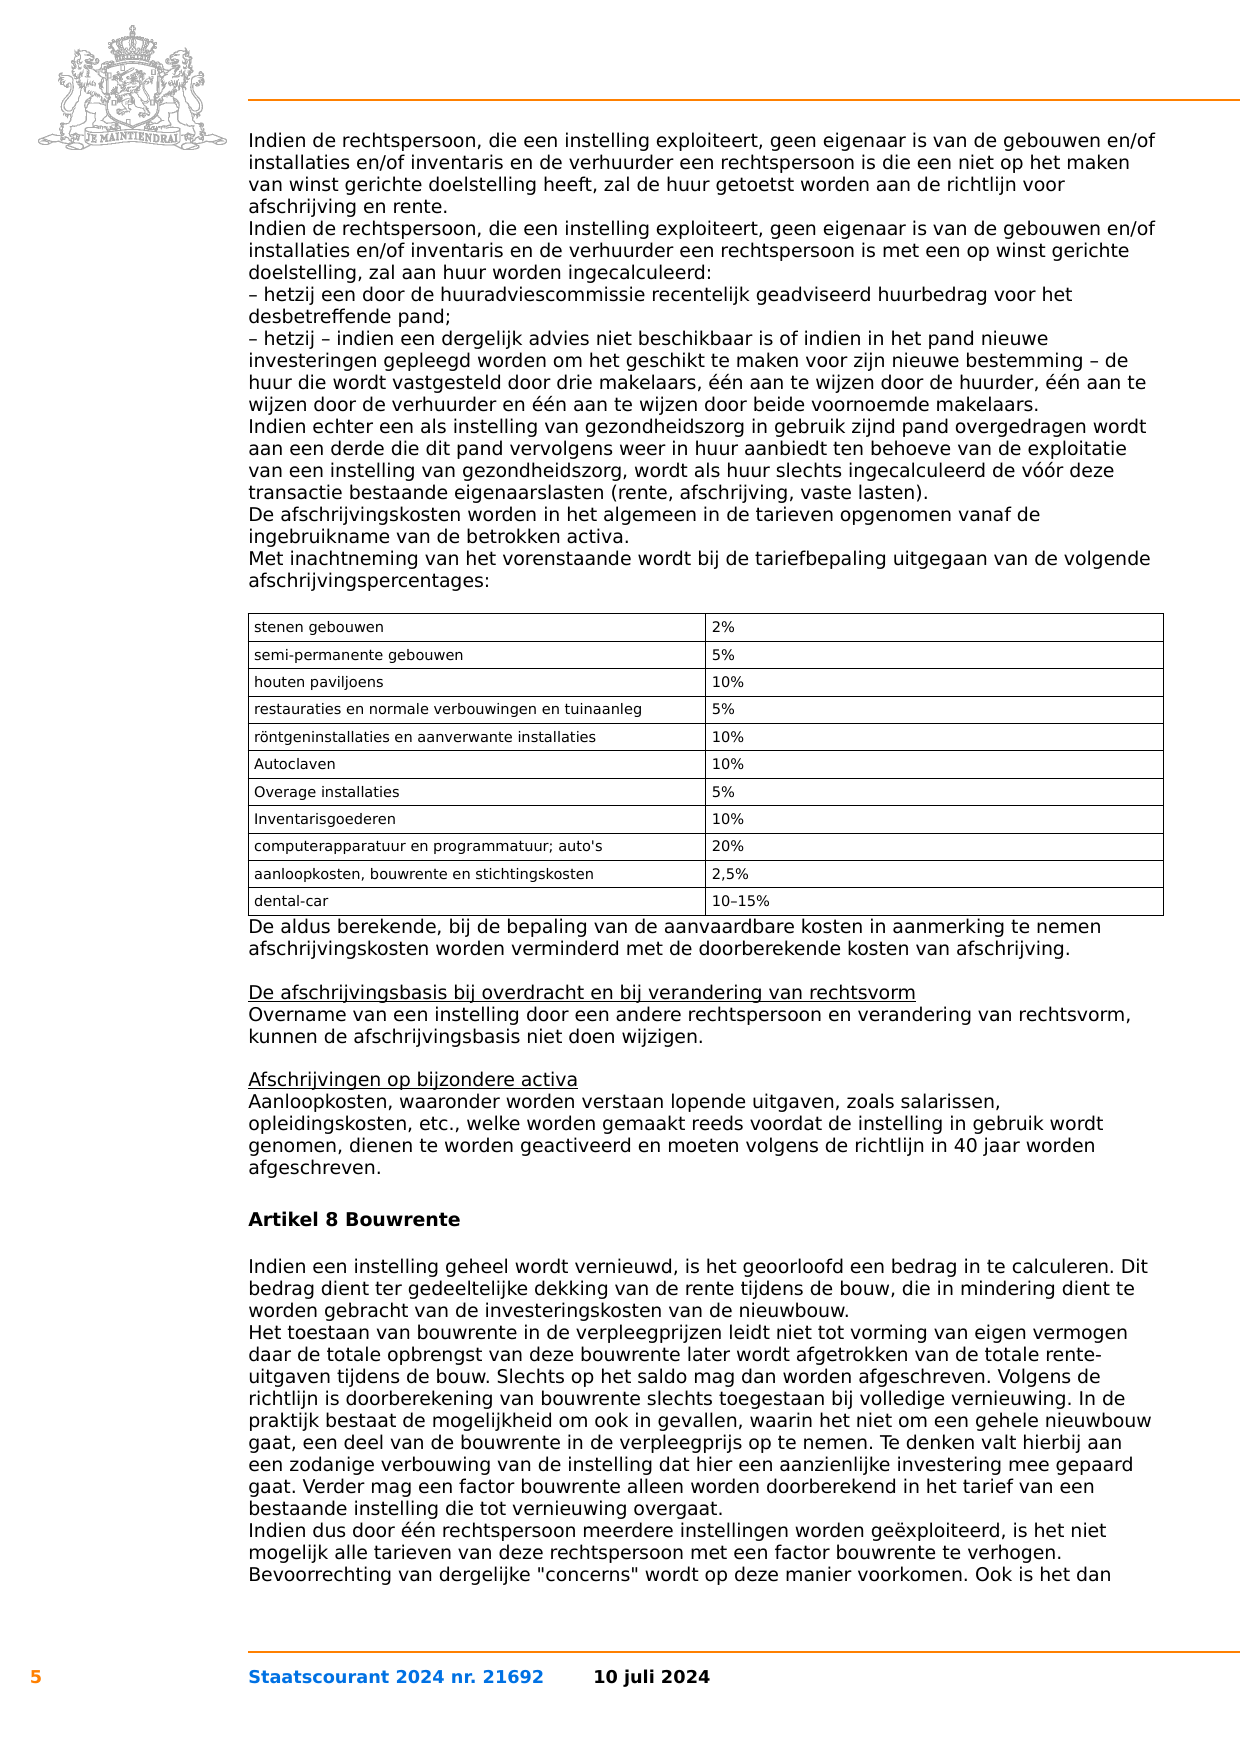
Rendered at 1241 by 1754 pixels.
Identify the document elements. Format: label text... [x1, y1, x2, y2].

picture [38, 25, 227, 150]
text Indien de rechtspersoon, die een instelling exploiteert, geen eigenaar is van de gebouwen en/of installaties en/of inventaris en de verhuurder een rechtspersoon is die een niet op het maken van winst gerichte doelstelling heeft, zal de huur getoetst worden aan de richtlijn voor afschrijving en rente. [248, 130, 1163, 218]
text Het toestaan van bouwrente in de verpleegprijzen leidt niet tot vorming van eigen vermogen daar de totale opbrengst van deze bouwrente later wordt afgetrokken van de totale rente-uitgaven tijdens de bouw. Slechts op het saldo mag dan worden afgeschreven. Volgens de richtlijn is doorberekening van bouwrente slechts toegestaan bij volledige vernieuwing. In de praktijk bestaat de mogelijkheid om ook in gevallen, waarin het niet om een gehele nieuwbouw gaat, een deel van de bouwrente in de verpleegprijs op te nemen. Te denken valt hierbij aan een zodanige verbouwing van de instelling dat hier een aanzienlijke investering mee gepaard gaat. Verder mag een factor bouwrente alleen worden doorberekend in het tarief van een bestaande instelling die tot vernieuwing overgaat. [248, 1322, 1163, 1520]
table_header 2% [706, 614, 1163, 641]
table_cell aanloopkosten, bouwrente en stichtingskosten [249, 861, 705, 887]
table_cell Overage installaties [249, 779, 705, 805]
table_cell 5% [706, 697, 1163, 723]
table_cell 20% [706, 834, 1163, 860]
text Met inachtneming van het vorenstaande wordt bij de tariefbepaling uitgegaan van de volgende afschrijvingspercentages: [248, 547, 1163, 591]
table_cell Autoclaven [249, 751, 705, 778]
subtitle Artikel 8 Bouwrente [248, 1209, 1163, 1231]
table_cell 10% [706, 806, 1163, 832]
text Indien dus door één rechtspersoon meerdere instellingen worden geëxploiteerd, is het niet mogelijk alle tarieven van deze rechtspersoon met een factor bouwrente te verhogen. Bevoorrechting van dergelijke "concerns" wordt op deze manier voorkomen. Ook is het dan [248, 1520, 1163, 1586]
table_cell houten paviljoens [249, 669, 705, 696]
table_header stenen gebouwen [249, 614, 705, 641]
text Indien de rechtspersoon, die een instelling exploiteert, geen eigenaar is van de gebouwen en/of installaties en/of inventaris en de verhuurder een rechtspersoon is met een op winst gerichte doelstelling, zal aan huur worden ingecalculeerd: [248, 218, 1163, 284]
table_cell 5% [706, 779, 1163, 805]
table_cell 10% [706, 724, 1163, 750]
text Indien echter een als instelling van gezondheidszorg in gebruik zijnd pand overgedragen wordt aan een derde die dit pand vervolgens weer in huur aanbiedt ten behoeve van de exploitatie van een instelling van gezondheidszorg, wordt als huur slechts ingecalculeerd de vóór deze transactie bestaande eigenaarslasten (rente, afschrijving, vaste lasten). [248, 416, 1163, 503]
table_cell röntgeninstallaties en aanverwante installaties [249, 724, 705, 750]
text Aanloopkosten, waaronder worden verstaan lopende uitgaven, zoals salarissen, opleidingskosten, etc., welke worden gemaakt reeds voordat de instelling in gebruik wordt genomen, dienen te worden geactiveerd en moeten volgens de richtlijn in 40 jaar worden afgeschreven. [248, 1091, 1163, 1179]
table_cell 5% [706, 642, 1163, 668]
table_cell 10% [706, 669, 1163, 696]
table_cell Inventarisgoederen [249, 806, 705, 832]
table_cell semi-permanente gebouwen [249, 642, 705, 668]
table_cell restauraties en normale verbouwingen en tuinaanleg [249, 697, 705, 723]
text Indien een instelling geheel wordt vernieuwd, is het geoorloofd een bedrag in te calculeren. Dit bedrag dient ter gedeeltelijke dekking van de rente tijdens de bouw, die in mindering dient te worden gebracht van de investeringskosten van de nieuwbouw. [248, 1256, 1163, 1322]
text – hetzij – indien een dergelijk advies niet beschikbaar is of indien in het pand nieuwe investeringen gepleegd worden om het geschikt te maken voor zijn nieuwe bestemming – de huur die wordt vastgesteld door drie makelaars, één aan te wijzen door de huurder, één aan te wijzen door de verhuurder en één aan te wijzen door beide voornoemde makelaars. [248, 328, 1163, 416]
table_cell 2,5% [706, 861, 1163, 887]
table_cell dental-car [249, 888, 705, 915]
text – hetzij een door de huuradviescommissie recentelijk geadviseerd huurbedrag voor het desbetreffende pand; [248, 284, 1163, 328]
text De afschrijvingskosten worden in het algemeen in de tarieven opgenomen vanaf de ingebruikname van de betrokken activa. [248, 503, 1163, 547]
text Overname van een instelling door een andere rechtspersoon en verandering van rechtsvorm, kunnen de afschrijvingsbasis niet doen wijzigen. [248, 1003, 1163, 1047]
subtitle Afschrijvingen op bijzondere activa [248, 1069, 1163, 1091]
table_cell 10–15% [706, 888, 1163, 915]
subtitle De afschrijvingsbasis bij overdracht en bij verandering van rechtsvorm [248, 982, 1163, 1003]
text De aldus berekende, bij de bepaling van de aanvaardbare kosten in aanmerking te nemen afschrijvingskosten worden verminderd met de doorberekende kosten van afschrijving. [248, 916, 1163, 960]
table_cell 10% [706, 751, 1163, 778]
table_cell computerapparatuur en programmatuur; auto's [249, 834, 705, 860]
